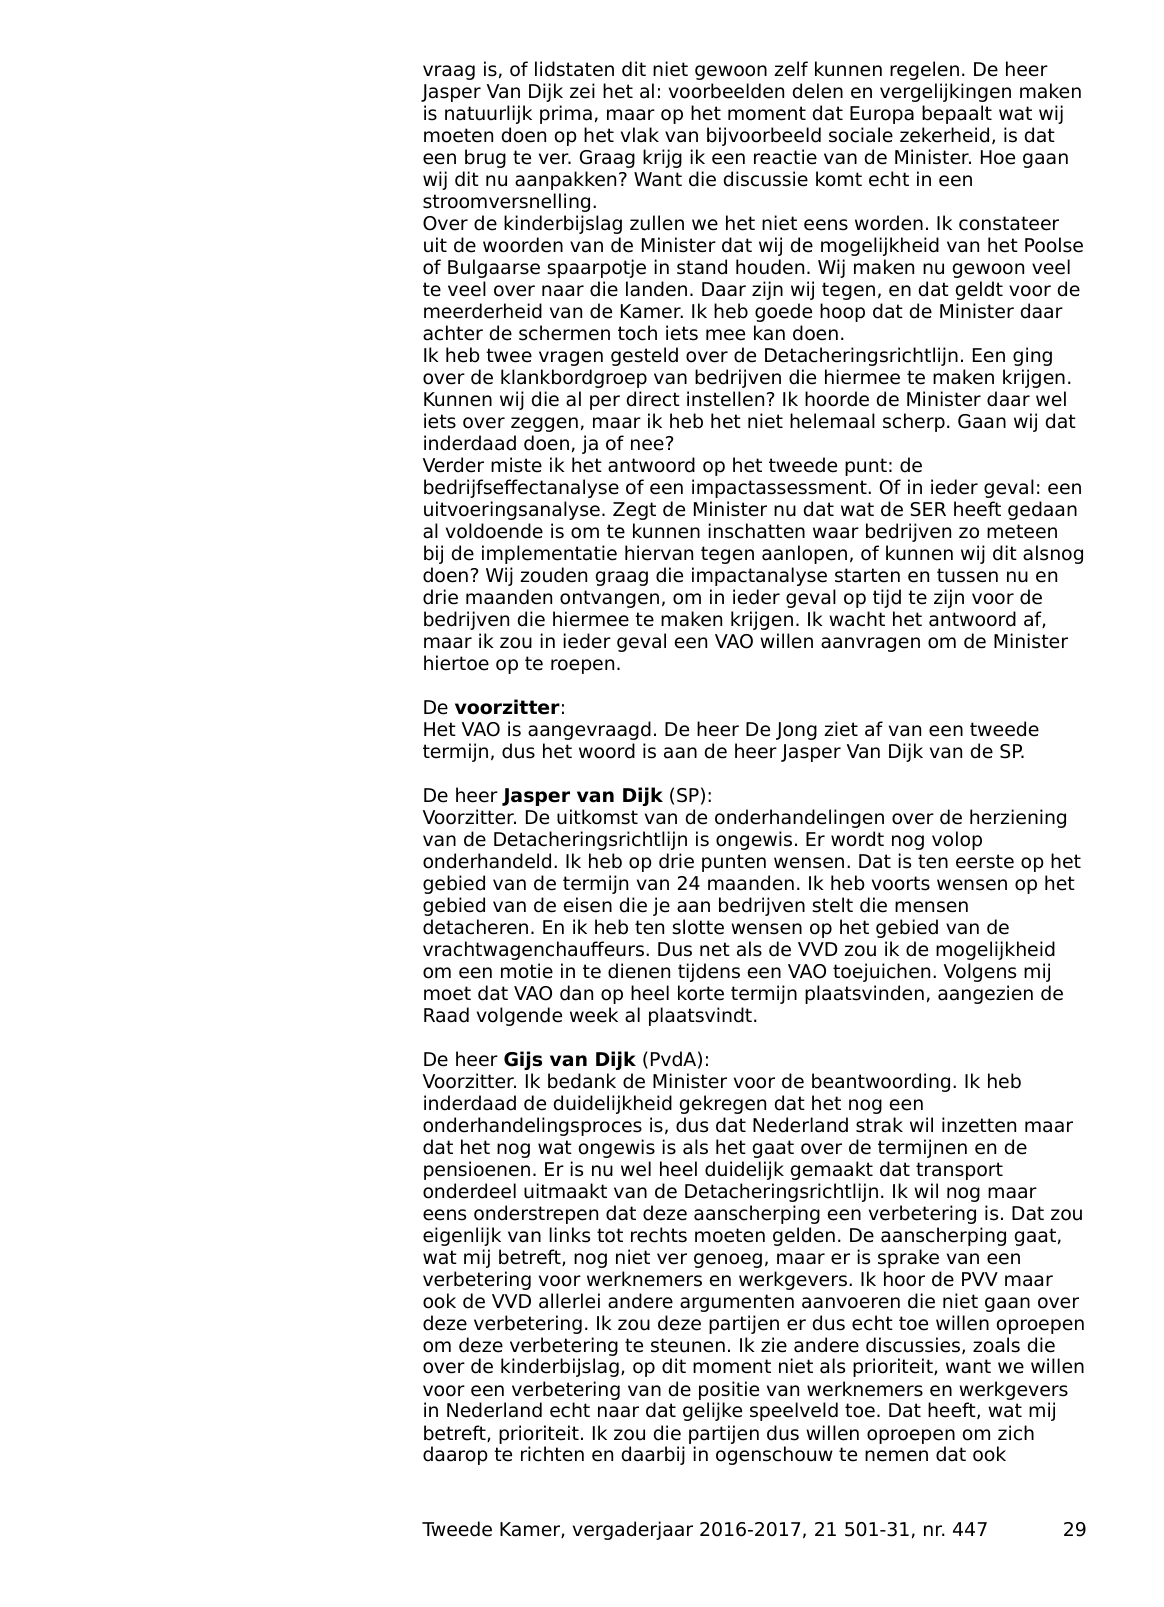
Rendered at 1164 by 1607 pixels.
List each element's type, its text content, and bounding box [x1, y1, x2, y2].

text Voorzitter. Ik bedank de Minister voor de beantwoording. Ik heb inderdaad de duidelijkheid gekregen dat het nog een onderhandelingsproces is, dus dat Nederland strak wil inzetten maar dat het nog wat ongewis is als het gaat over de termijnen en de pensioenen. Er is nu wel heel duidelijk gemaakt dat transport onderdeel uitmaakt van de Detacheringsrichtlijn. Ik wil nog maar eens onderstrepen dat deze aanscherping een verbetering is. Dat zou eigenlijk van links tot rechts moeten gelden. De aanscherping gaat, wat mij betreft, nog niet ver genoeg, maar er is sprake van een verbetering voor werknemers en werkgevers. Ik hoor de PVV maar ook de VVD allerlei andere argumenten aanvoeren die niet gaan over deze verbetering. Ik zou deze partijen er dus echt toe willen oproepen om deze verbetering te steunen. Ik zie andere discussies, zoals die over de kinderbijslag, op dit moment niet als prioriteit, want we willen voor een verbetering van de positie van werknemers en werkgevers in Nederland echt naar dat gelijke speelveld toe. Dat heeft, wat mij betreft, prioriteit. Ik zou die partijen dus willen oproepen om zich daarop te richten en daarbij in ogenschouw te nemen dat ook [422, 1071, 1087, 1466]
text Ik heb twee vragen gesteld over de Detacheringsrichtlijn. Een ging over de klankbordgroep van bedrijven die hiermee te maken krijgen. Kunnen wij die al per direct instellen? Ik hoorde de Minister daar wel iets over zeggen, maar ik heb het niet helemaal scherp. Gaan wij dat inderdaad doen, ja of nee? [422, 345, 1087, 455]
text Het VAO is aangevraagd. De heer De Jong ziet af van een tweede termijn, dus het woord is aan de heer Jasper Van Dijk van de SP. [422, 719, 1087, 763]
text Over de kinderbijslag zullen we het niet eens worden. Ik constateer uit de woorden van de Minister dat wij de mogelijkheid van het Poolse of Bulgaarse spaarpotje in stand houden. Wij maken nu gewoon veel te veel over naar die landen. Daar zijn wij tegen, en dat geldt voor de meerderheid van de Kamer. Ik heb goede hoop dat de Minister daar achter de schermen toch iets mee kan doen. [422, 213, 1087, 345]
text Verder miste ik het antwoord op het tweede punt: de bedrijfseffectanalyse of een impactassessment. Of in ieder geval: een uitvoeringsanalyse. Zegt de Minister nu dat wat de SER heeft gedaan al voldoende is om te kunnen inschatten waar bedrijven zo meteen bij de implementatie hiervan tegen aanlopen, of kunnen wij dit alsnog doen? Wij zouden graag die impactanalyse starten en tussen nu en drie maanden ontvangen, om in ieder geval op tijd te zijn voor de bedrijven die hiermee te maken krijgen. Ik wacht het antwoord af, maar ik zou in ieder geval een VAO willen aanvragen om de Minister hiertoe op te roepen. [422, 455, 1087, 674]
text De heer Jasper van Dijk (SP): [422, 785, 1087, 807]
text De voorzitter: [422, 697, 1087, 719]
text De heer Gijs van Dijk (PvdA): [422, 1049, 1087, 1071]
text vraag is, of lidstaten dit niet gewoon zelf kunnen regelen. De heer Jasper Van Dijk zei het al: voorbeelden delen en vergelijkingen maken is natuurlijk prima, maar op het moment dat Europa bepaalt wat wij moeten doen op het vlak van bijvoorbeeld sociale zekerheid, is dat een brug te ver. Graag krijg ik een reactie van de Minister. Hoe gaan wij dit nu aanpakken? Want die discussie komt echt in een stroomversnelling. [422, 59, 1087, 213]
text Voorzitter. De uitkomst van de onderhandelingen over de herziening van de Detacheringsrichtlijn is ongewis. Er wordt nog volop onderhandeld. Ik heb op drie punten wensen. Dat is ten eerste op het gebied van de termijn van 24 maanden. Ik heb voorts wensen op het gebied van de eisen die je aan bedrijven stelt die mensen detacheren. En ik heb ten slotte wensen op het gebied van de vrachtwagenchauffeurs. Dus net als de VVD zou ik de mogelijkheid om een motie in te dienen tijdens een VAO toejuichen. Volgens mij moet dat VAO dan op heel korte termijn plaatsvinden, aangezien de Raad volgende week al plaatsvindt. [422, 807, 1087, 1027]
